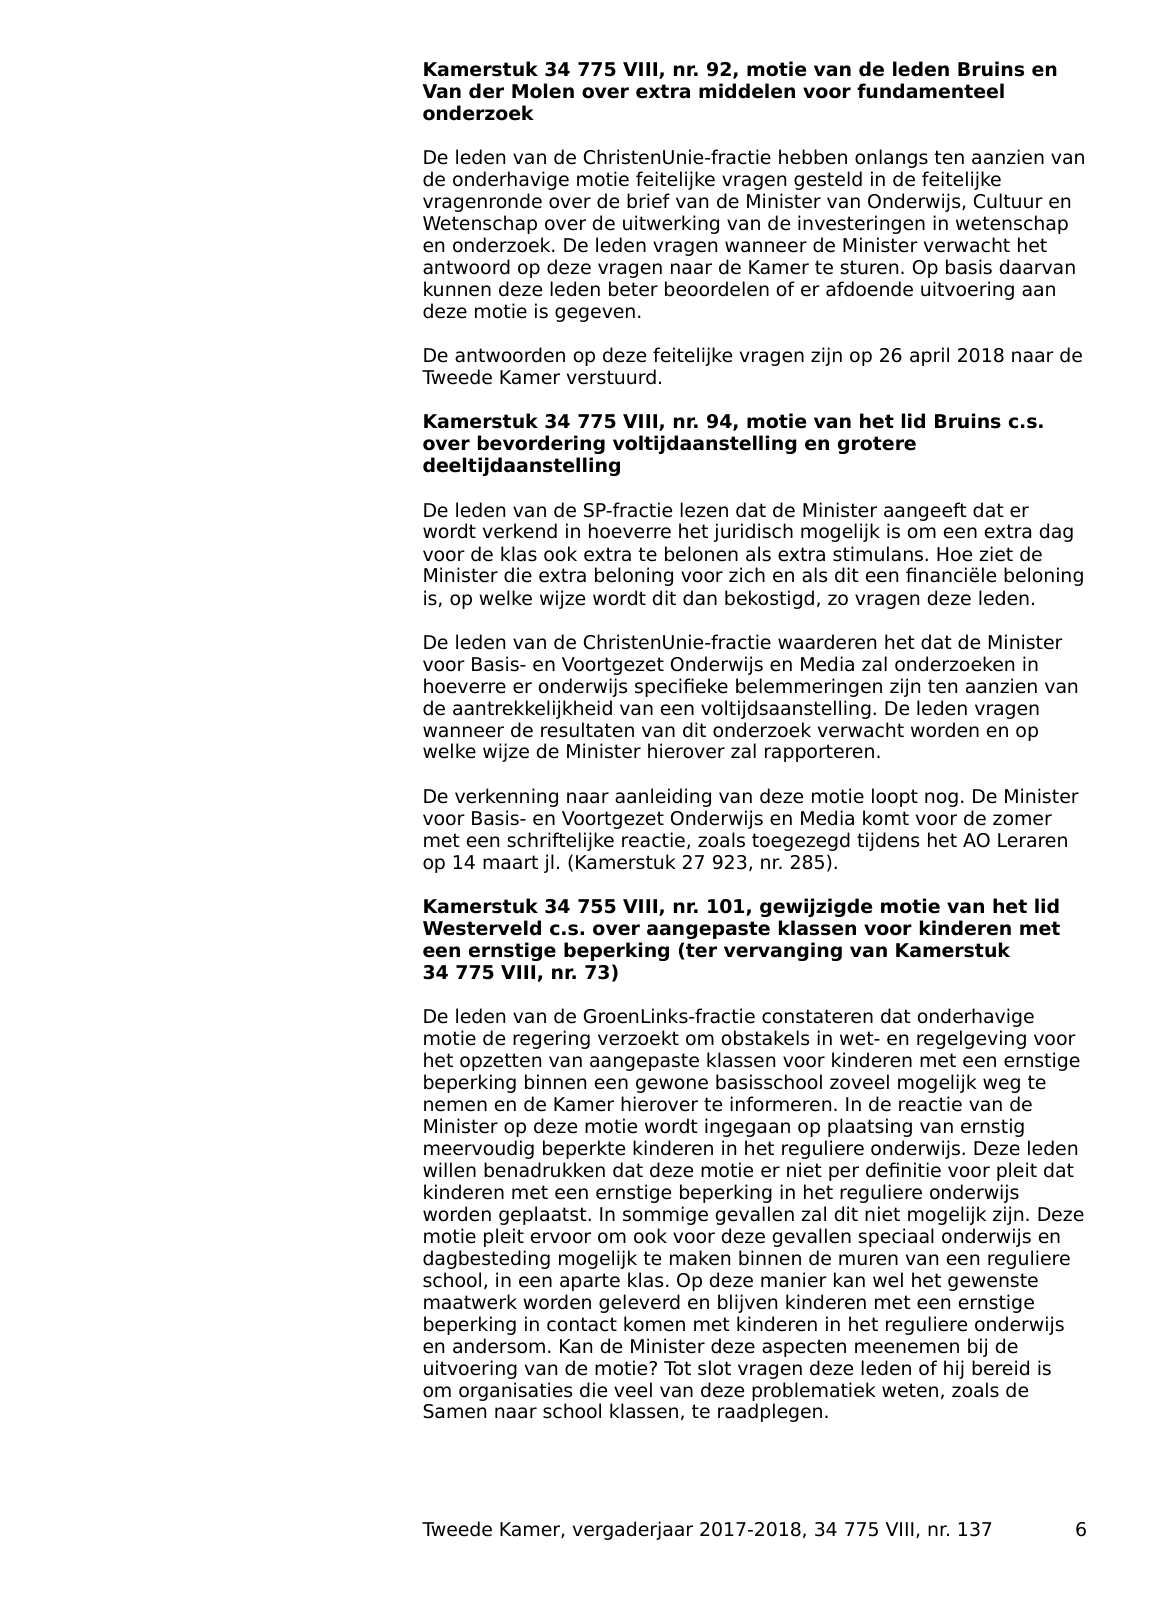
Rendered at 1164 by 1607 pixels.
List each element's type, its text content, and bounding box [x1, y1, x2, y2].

text De leden van de SP-fractie lezen dat de Minister aangeeft dat er wordt verkend in hoeverre het juridisch mogelijk is om een extra dag voor de klas ook extra te belonen als extra stimulans. Hoe ziet de Minister die extra beloning voor zich en als dit een financiële beloning is, op welke wijze wordt dit dan bekostigd, zo vragen deze leden. [422, 499, 1087, 609]
subtitle Kamerstuk 34 775 VIII, nr. 92, motie van de leden Bruins en Van der Molen over extra middelen voor fundamenteel onderzoek [422, 59, 1087, 125]
text De leden van de ChristenUnie-fractie hebben onlangs ten aanzien van de onderhavige motie feitelijke vragen gesteld in de feitelijke vragenronde over de brief van de Minister van Onderwijs, Cultuur en Wetenschap over de uitwerking van de investeringen in wetenschap en onderzoek. De leden vragen wanneer de Minister verwacht het antwoord op deze vragen naar de Kamer te sturen. Op basis daarvan kunnen deze leden beter beoordelen of er afdoende uitvoering aan deze motie is gegeven. [422, 147, 1087, 323]
text De leden van de GroenLinks-fractie constateren dat onderhavige motie de regering verzoekt om obstakels in wet- en regelgeving voor het opzetten van aangepaste klassen voor kinderen met een ernstige beperking binnen een gewone basisschool zoveel mogelijk weg te nemen en de Kamer hierover te informeren. In de reactie van de Minister op deze motie wordt ingegaan op plaatsing van ernstig meervoudig beperkte kinderen in het reguliere onderwijs. Deze leden willen benadrukken dat deze motie er niet per definitie voor pleit dat kinderen met een ernstige beperking in het reguliere onderwijs worden geplaatst. In sommige gevallen zal dit niet mogelijk zijn. Deze motie pleit ervoor om ook voor deze gevallen speciaal onderwijs en dagbesteding mogelijk te maken binnen de muren van een reguliere school, in een aparte klas. Op deze manier kan wel het gewenste maatwerk worden geleverd en blijven kinderen met een ernstige beperking in contact komen met kinderen in het reguliere onderwijs en andersom. Kan de Minister deze aspecten meenemen bij de uitvoering van de motie? Tot slot vragen deze leden of hij bereid is om organisaties die veel van deze problematiek weten, zoals de Samen naar school klassen, te raadplegen. [422, 1006, 1087, 1423]
subtitle Kamerstuk 34 755 VIII, nr. 101, gewijzigde motie van het lid Westerveld c.s. over aangepaste klassen voor kinderen met een ernstige beperking (ter vervanging van Kamerstuk 34 775 VIII, nr. 73) [422, 896, 1087, 984]
text De leden van de ChristenUnie-fractie waarderen het dat de Minister voor Basis- en Voortgezet Onderwijs en Media zal onderzoeken in hoeverre er onderwijs specifieke belemmeringen zijn ten aanzien van de aantrekkelijkheid van een voltijdsaanstelling. De leden vragen wanneer de resultaten van dit onderzoek verwacht worden en op welke wijze de Minister hierover zal rapporteren. [422, 632, 1087, 763]
text De verkenning naar aanleiding van deze motie loopt nog. De Minister voor Basis- en Voortgezet Onderwijs en Media komt voor de zomer met een schriftelijke reactie, zoals toegezegd tijdens het AO Leraren op 14 maart jl. (Kamerstuk 27 923, nr. 285). [422, 786, 1087, 873]
text De antwoorden op deze feitelijke vragen zijn op 26 april 2018 naar de Tweede Kamer verstuurd. [422, 345, 1087, 389]
subtitle Kamerstuk 34 775 VIII, nr. 94, motie van het lid Bruins c.s. over bevordering voltijdaanstelling en grotere deeltijdaanstelling [422, 411, 1087, 477]
